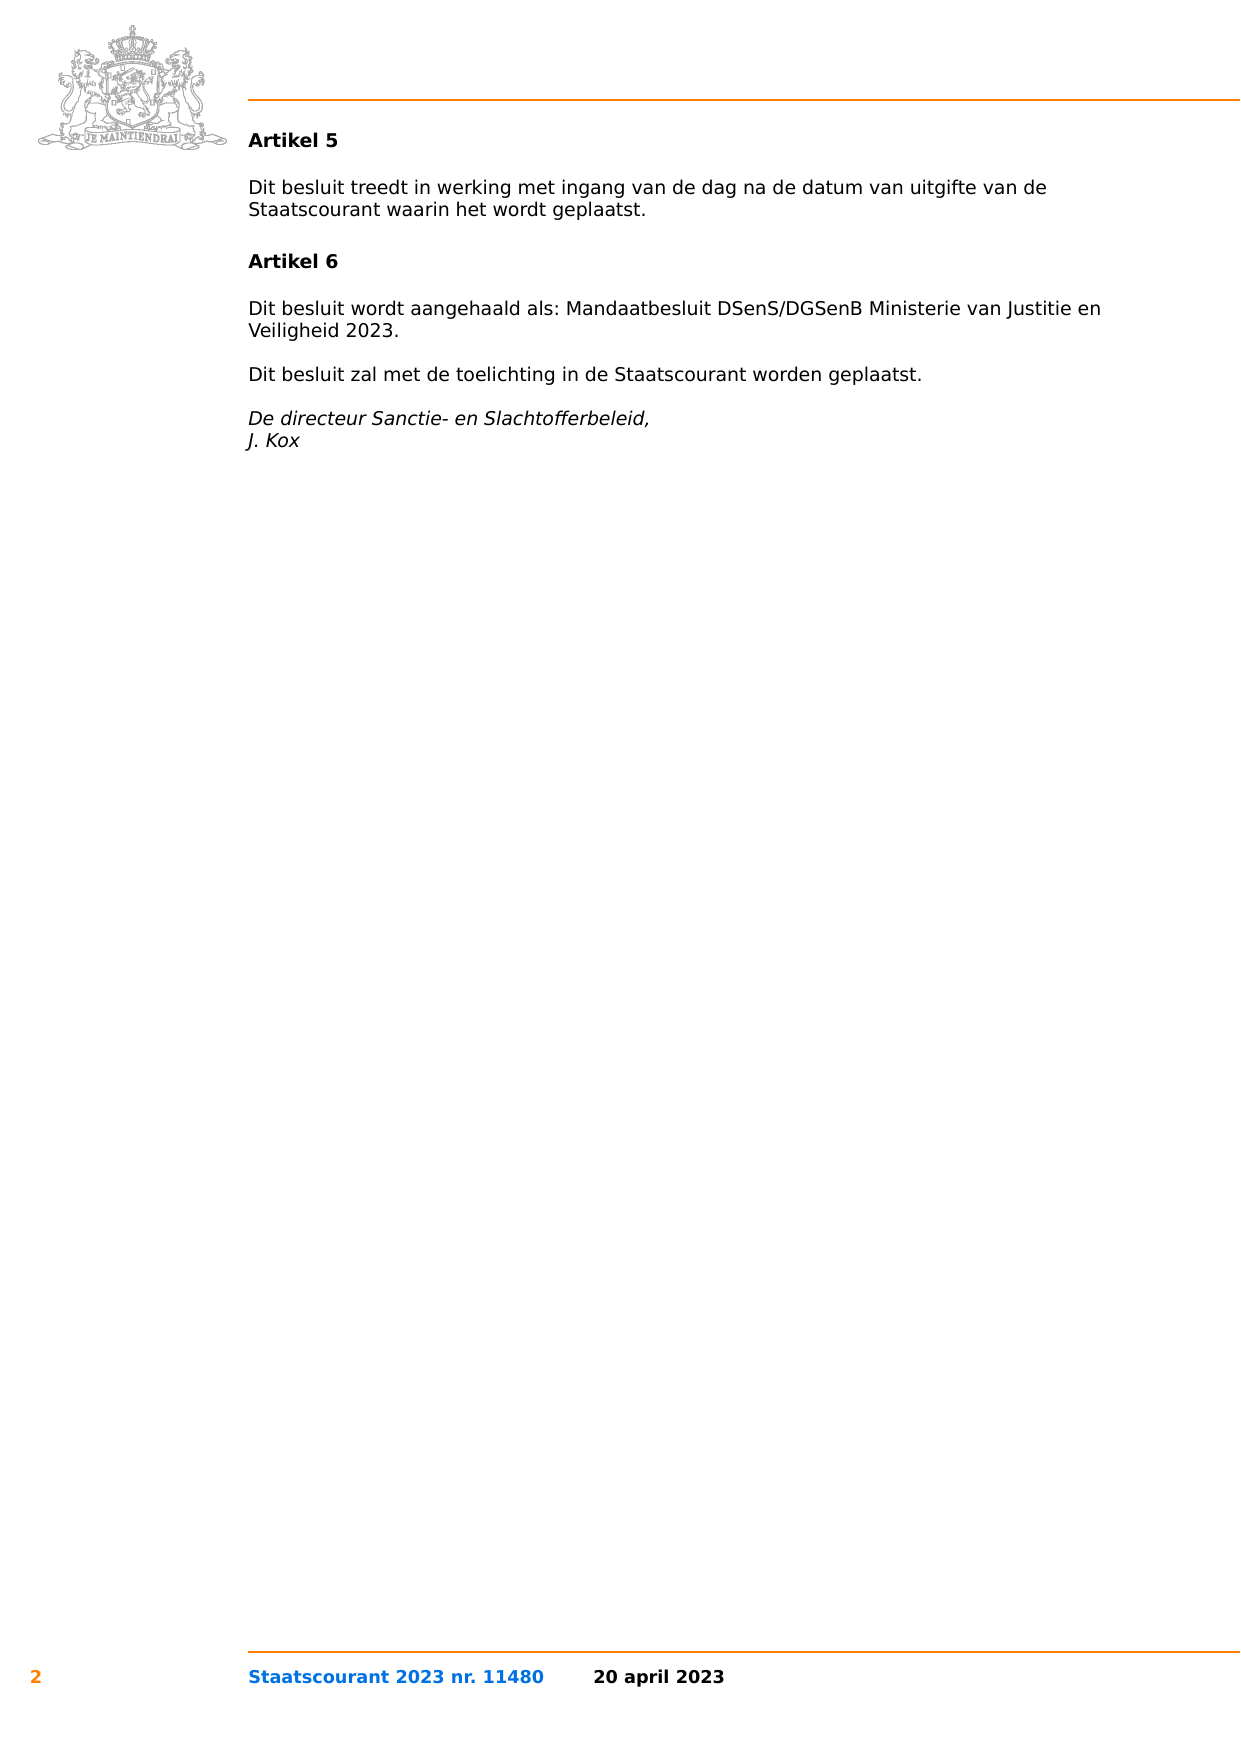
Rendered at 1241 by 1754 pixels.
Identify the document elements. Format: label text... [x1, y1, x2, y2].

text Dit besluit wordt aangehaald als: Mandaatbesluit DSenS/DGSenB Ministerie van Justitie en Veiligheid 2023. [248, 298, 1163, 342]
text Dit besluit zal met de toelichting in de Staatscourant worden geplaatst. [248, 364, 1163, 386]
text De directeur Sanctie- en Slachtofferbeleid, J. Kox [248, 407, 1163, 451]
subtitle Artikel 5 [248, 130, 1163, 152]
picture [38, 25, 227, 150]
text Dit besluit treedt in werking met ingang van de dag na de datum van uitgifte van de Staatscourant waarin het wordt geplaatst. [248, 177, 1163, 221]
subtitle Artikel 6 [248, 251, 1163, 273]
